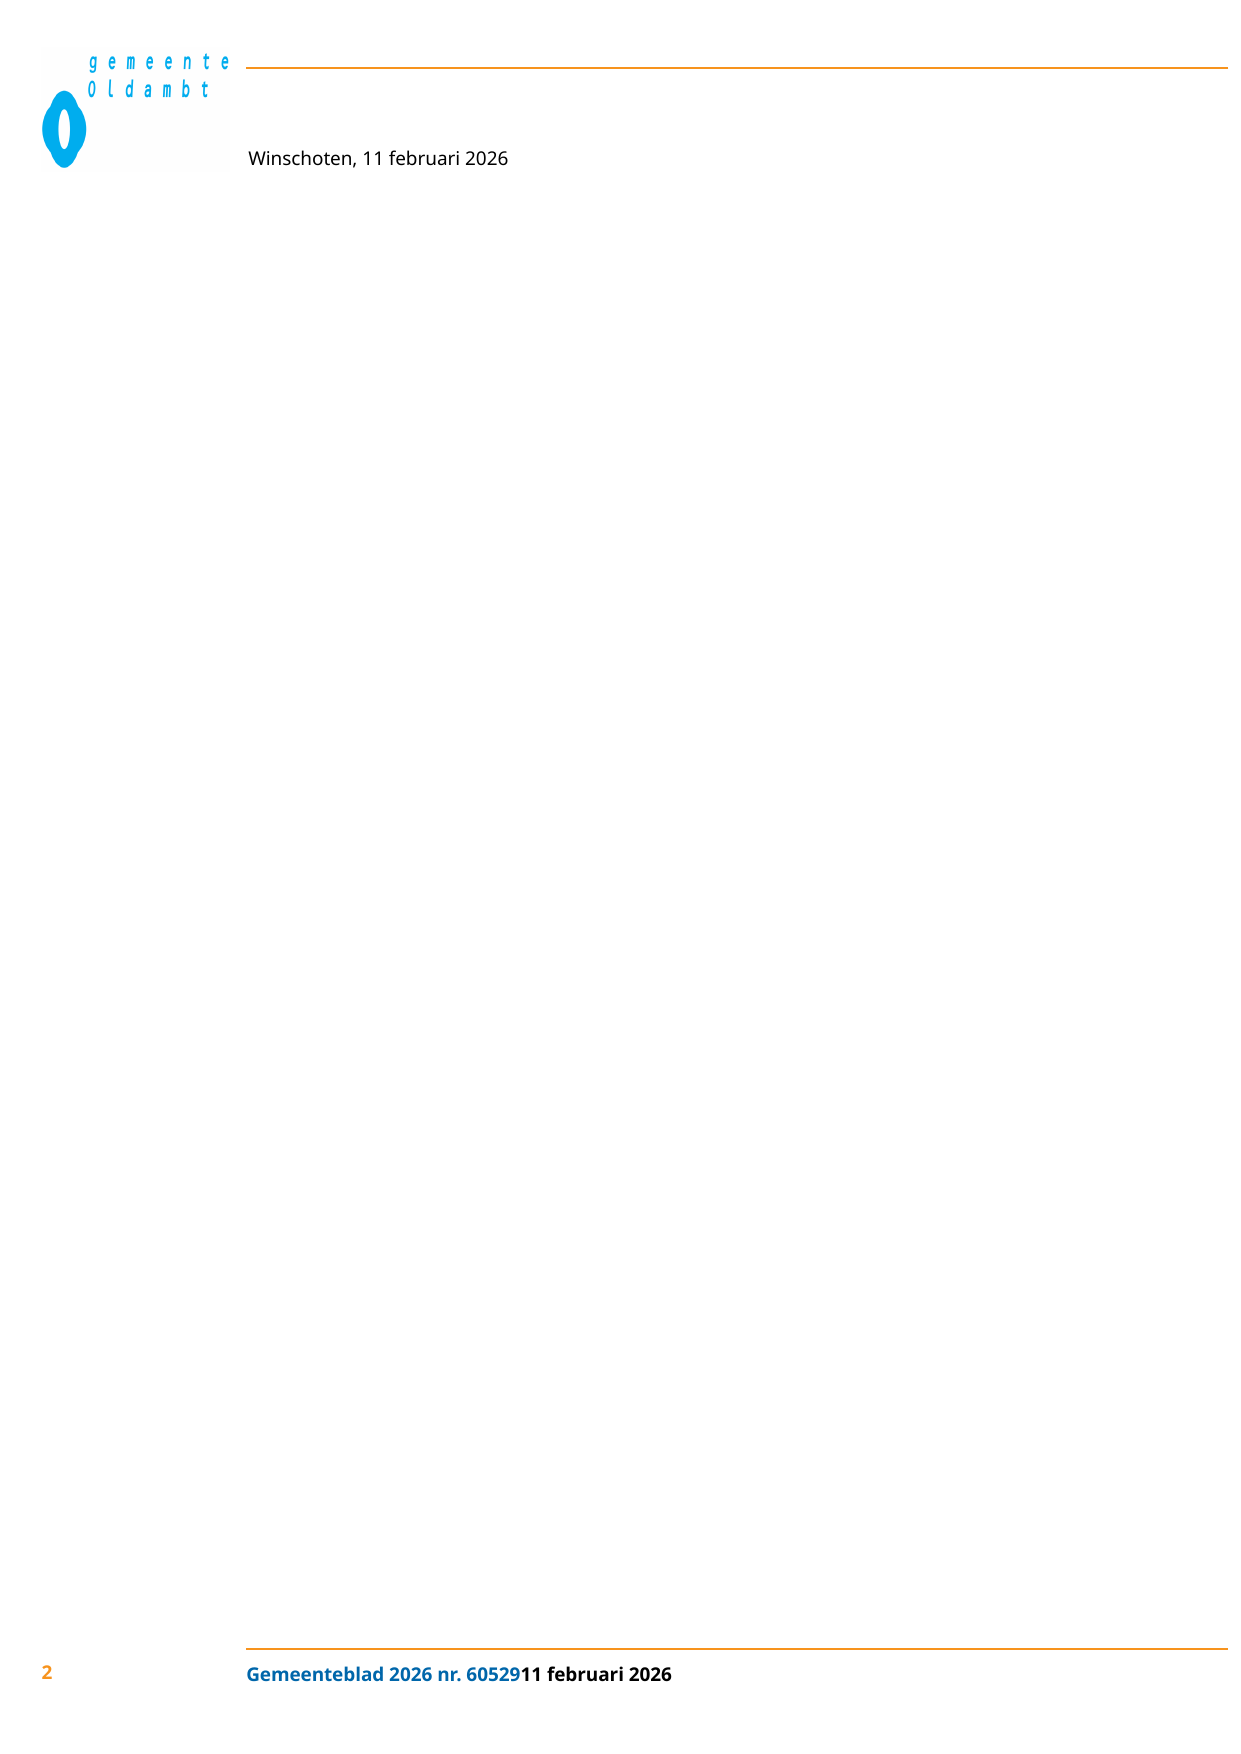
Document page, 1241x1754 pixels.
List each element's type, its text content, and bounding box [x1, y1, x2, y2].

picture [41, 47, 231, 172]
text Winschoten, 11 februari 2026 [248, 145, 1152, 171]
